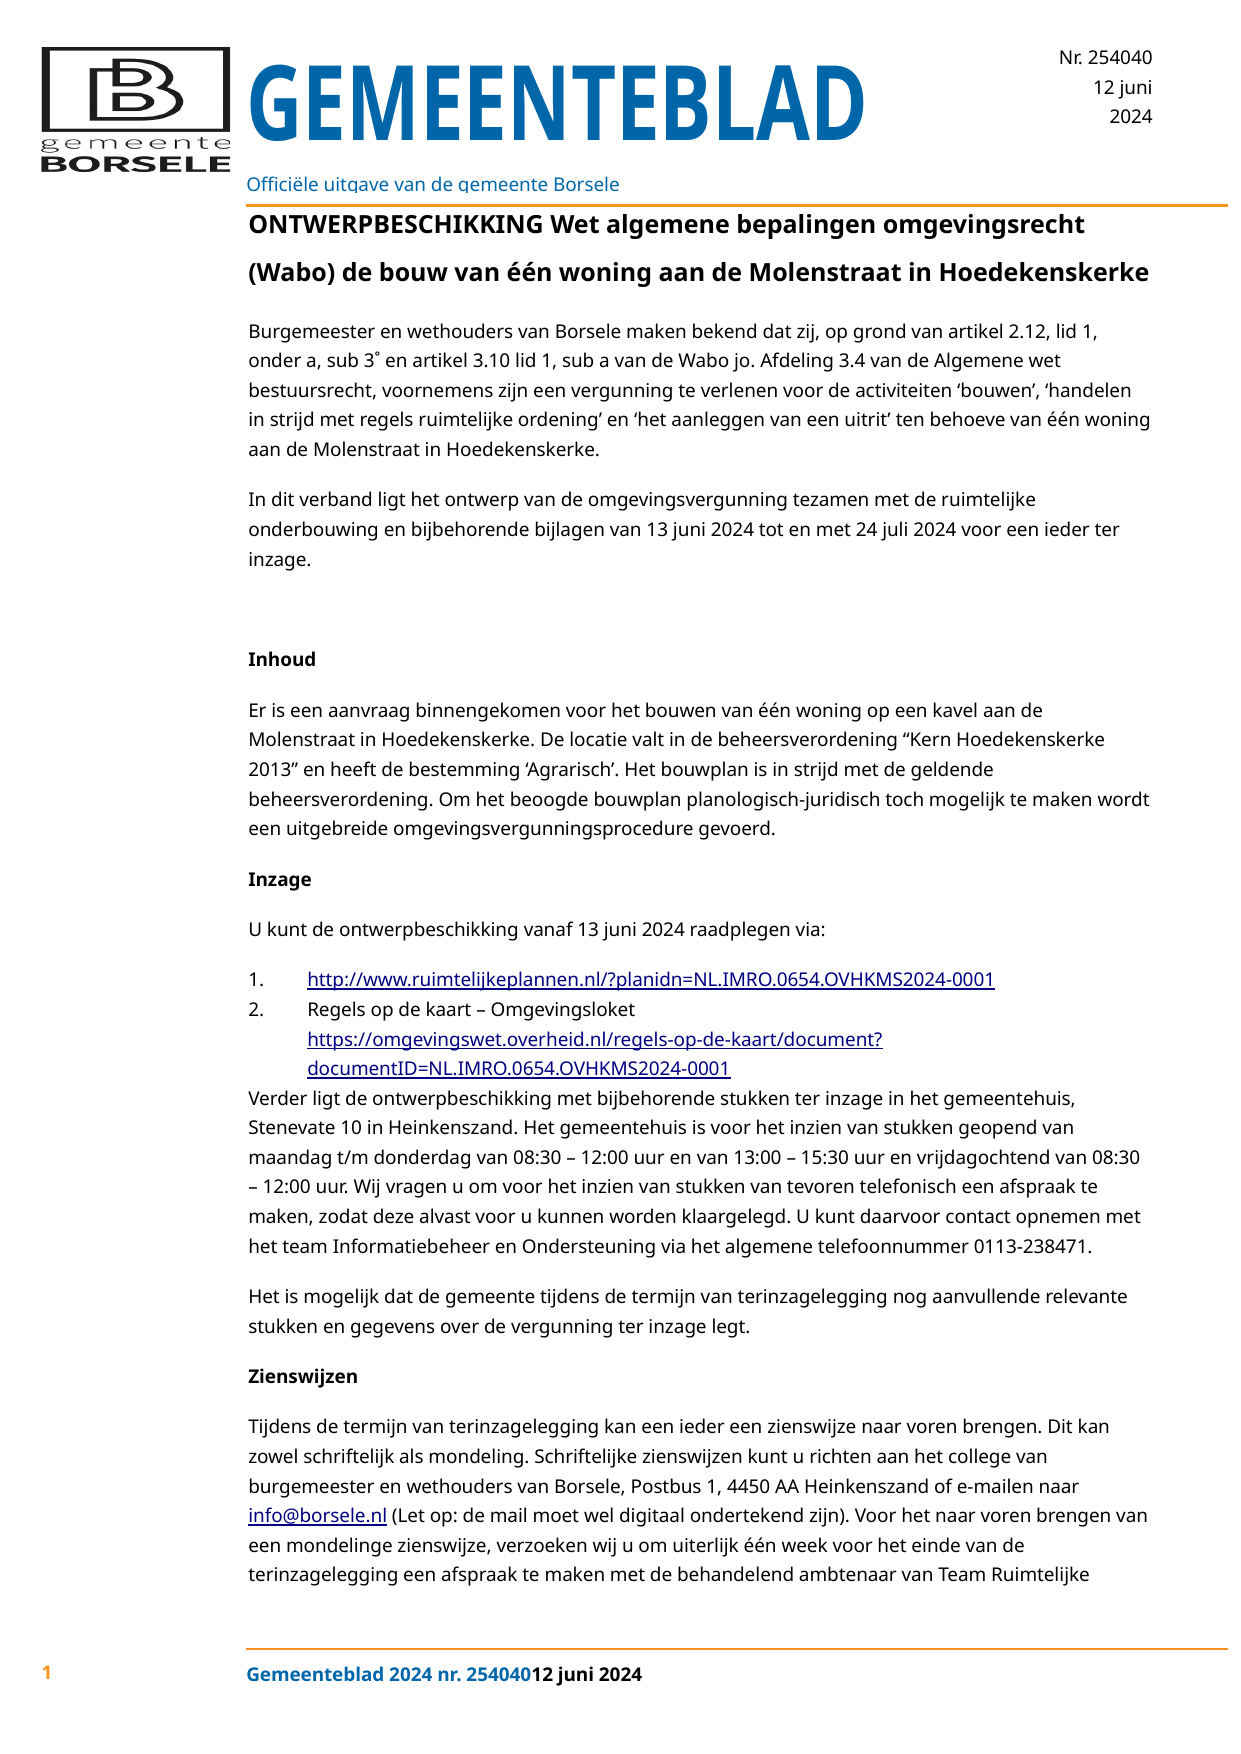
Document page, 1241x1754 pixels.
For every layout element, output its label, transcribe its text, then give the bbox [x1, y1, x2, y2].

text Zienswijzen [248, 1363, 1152, 1389]
text Er is een aanvraag binnengekomen voor het bouwen van één woning op een kavel aan de Molenstraat in Hoedekenskerke. De locatie valt in de beheersverordening “Kern Hoedekenskerke 2013” en heeft de bestemming ‘Agrarisch’. Het bouwplan is in strijd met de geldende beheersverordening. Om het beoogde bouwplan planologisch-juridisch toch mogelijk te maken wordt een uitgebreide omgevingsvergunningsprocedure gevoerd. [248, 697, 1152, 841]
picture [41, 47, 231, 172]
text U kunt de ontwerpbeschikking vanaf 13 juni 2024 raadplegen via: [248, 916, 1152, 942]
text Verder ligt de ontwerpbeschikking met bijbehorende stukken ter inzage in het gemeentehuis, Stenevate 10 in Heinkenszand. Het gemeentehuis is voor het inzien van stukken geopend van maandag t/m donderdag van 08:30 – 12:00 uur en van 13:00 – 15:30 uur en vrijdagochtend van 08:30 – 12:00 uur. Wij vragen u om voor het inzien van stukken van tevoren telefonisch een afspraak te maken, zodat deze alvast voor u kunnen worden klaargelegd. U kunt daarvoor contact opnemen met het team Informatiebeheer en Ondersteuning via het algemene telefoonnummer 0113-238471. [248, 1085, 1152, 1259]
text Inhoud [248, 647, 1152, 672]
list Regels op de kaart – Omgevingsloket https://omgevingswet.overheid.nl/regels-op-de-kaart/document?documentID=NL.IMRO.0654.OVHKMS2024-0001 [248, 996, 1152, 1081]
text Tijdens de termijn van terinzagelegging kan een ieder een zienswijze naar voren brengen. Dit kan zowel schriftelijk als mondeling. Schriftelijke zienswijzen kunt u richten aan het college van burgemeester en wethouders van Borsele, Postbus 1, 4450 AA Heinkenszand of e-mailen naar info@borsele.nl (Let op: de mail moet wel digitaal ondertekend zijn). Voor het naar voren brengen van een mondelinge zienswijze, verzoeken wij u om uiterlijk één week voor het einde van de terinzagelegging een afspraak te maken met de behandelend ambtenaar van Team Ruimtelijke [248, 1414, 1152, 1587]
text In dit verband ligt het ontwerp van de omgevingsvergunning tezamen met de ruimtelijke onderbouwing en bijbehorende bijlagen van 13 juni 2024 tot en met 24 juli 2024 voor een ieder ter inzage. [248, 487, 1152, 572]
text Inzage [248, 866, 1152, 892]
text Het is mogelijk dat de gemeente tijdens de termijn v­an terinzagelegging nog aanvullende relevante stukken en gegevens over de vergunning ter inzage legt. [248, 1283, 1152, 1339]
text ­­ [248, 596, 1152, 622]
list http://www.ruimtelijkeplannen.nl/?planidn=NL.IMRO.0654.OVHKMS2024-0001 [248, 967, 1152, 992]
text ONTWERPBESCHIKKING Wet algemene bepalingen omgevingsrecht (Wabo) de bouw van één woning aan de Molenstraat in Hoedekenskerke [248, 207, 1152, 288]
text Burgemeester en wethouders van Borsele maken bekend dat zij, op grond van artikel 2.12, lid 1, onder a, sub 3˚ en artikel 3.10 lid 1, sub a van de Wabo jo. Afdeling 3.4 van de Algemene wet bestuursrecht, voornemens zijn een vergunning te verlenen voor de activiteiten ‘bouwen’, ‘handelen in strijd met regels ruimtelijke ordening’ en ‘het aanleggen van een uitrit’ ten behoeve van één woning aan de Molenstraat in Hoedekenskerke. [248, 318, 1152, 462]
